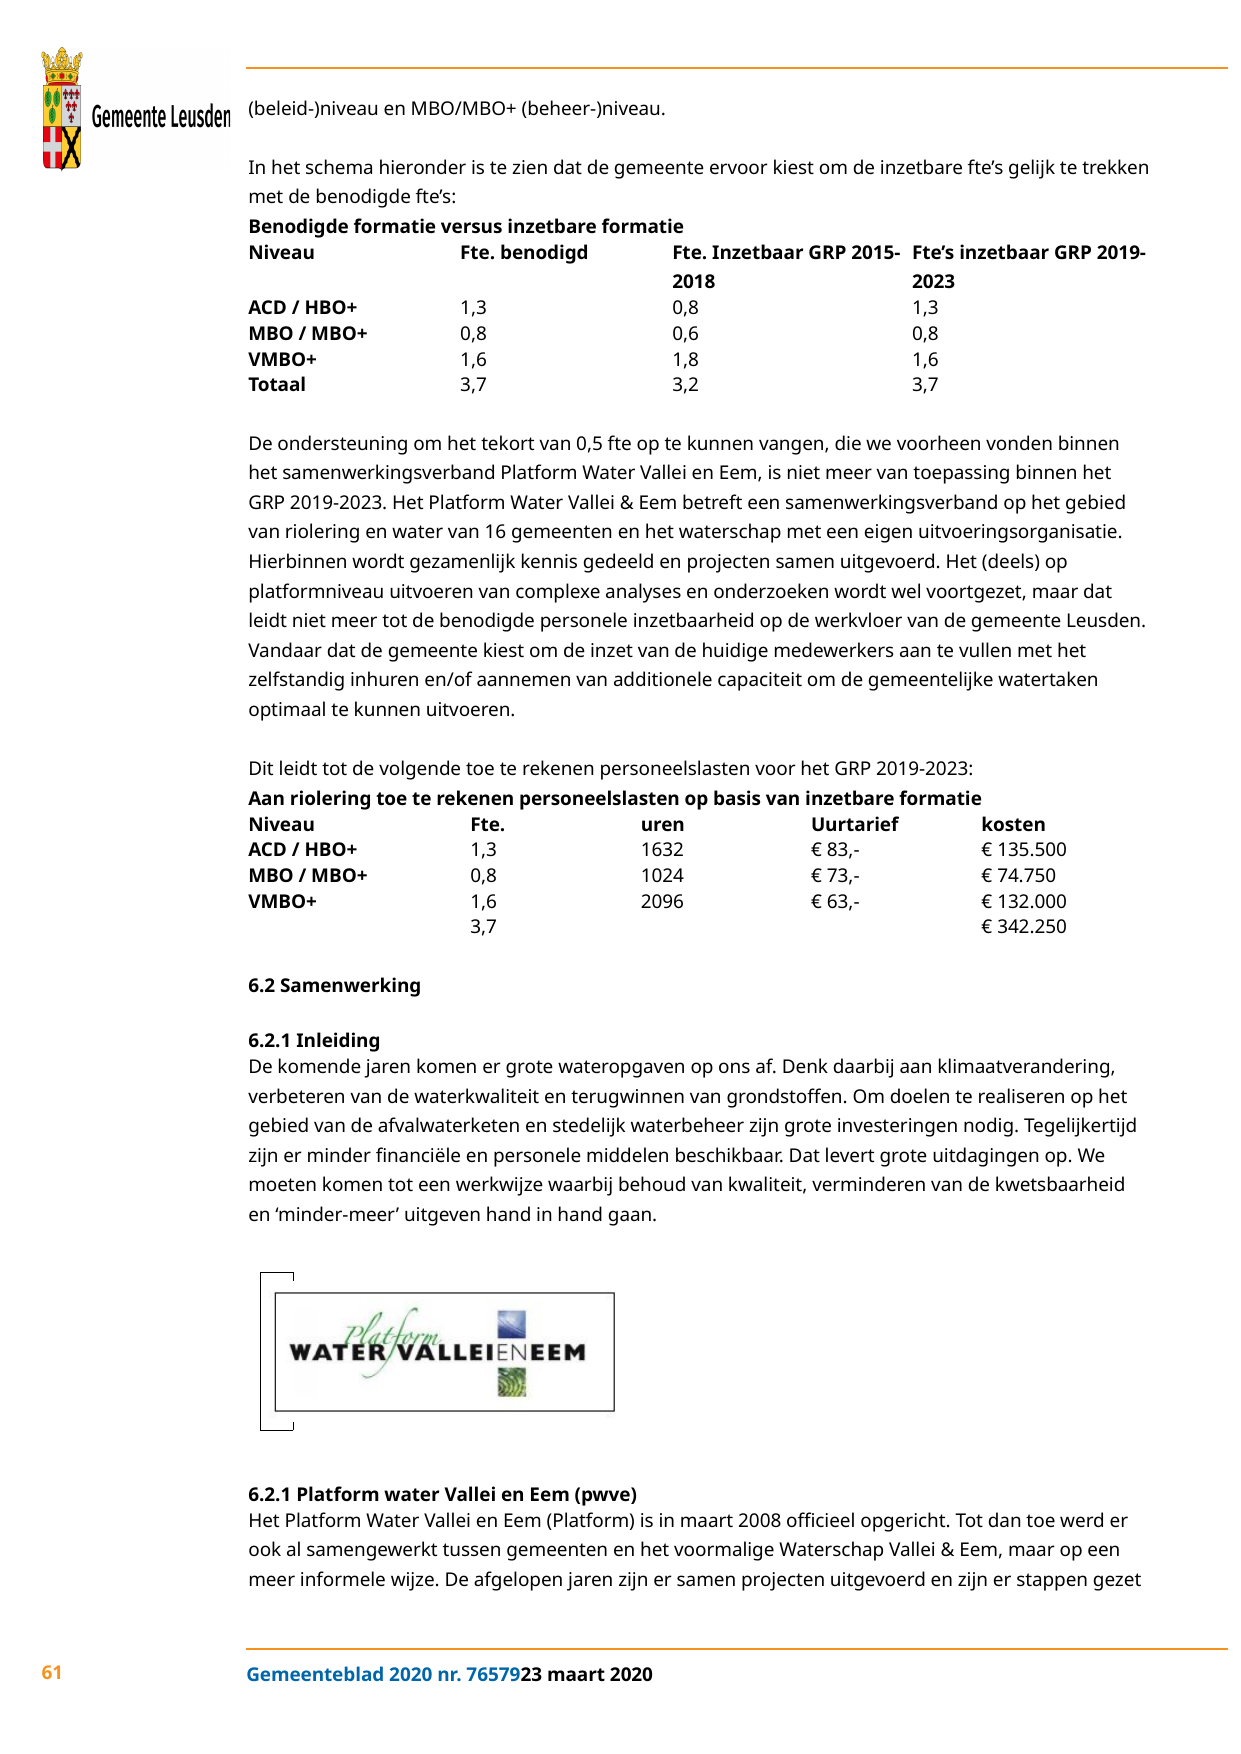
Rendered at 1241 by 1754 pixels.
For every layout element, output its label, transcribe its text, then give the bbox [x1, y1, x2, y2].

text Dit leidt tot de volgende toe te rekenen personeelslasten voor het GRP 2019-2023: [248, 755, 1152, 781]
table_cell 1,3 [460, 294, 672, 320]
table_cell 1,6 [912, 346, 1152, 371]
table_cell 1,8 [672, 346, 912, 371]
table_cell 1,6 [460, 346, 672, 371]
table_cell 0,8 [470, 862, 641, 888]
table_cell 2096 [641, 888, 811, 914]
text In het schema hieronder is te zien dat de gemeente ervoor kiest om de inzetbare fte’s gelijk te trekken met de benodigde fte’s: [248, 154, 1152, 209]
table_cell Fte. Inzetbaar GRP 2015-2018 [672, 239, 912, 294]
table_cell Niveau [248, 811, 470, 837]
table_cell VMBO+ [248, 346, 460, 371]
text De komende jaren komen er grote wateropgaven op ons af. Denk daarbij aan klimaatverandering, verbeteren van de waterkwaliteit en terugwinnen van grondstoffen. Om doelen te realiseren op het gebied van de afvalwaterketen en stedelijk waterbeheer zijn grote investeringen nodig. Tegelijkertijd zijn er minder financiële en personele middelen beschikbaar. Dat levert grote uitdagingen op. We moeten komen tot een werkwijze waarbij behoud van kwaliteit, verminderen van de kwetsbaarheid en ‘minder-meer’ uitgeven hand in hand gaan. [248, 1053, 1152, 1227]
text 6.2 Samenwerking [248, 972, 1152, 998]
table_cell MBO / MBO+ [248, 862, 470, 888]
table_cell 3,7 [460, 371, 672, 397]
text De ondersteuning om het tekort van 0,5 fte op te kunnen vangen, die we voorheen vonden binnen het samenwerkingsverband Platform Water Vallei en Eem, is niet meer van toepassing binnen het GRP 2019-2023. Het Platform Water Vallei & Eem betreft een samenwerkingsverband op het gebied van riolering en water van 16 gemeenten en het waterschap met een eigen uitvoeringsorganisatie. Hierbinnen wordt gezamenlijk kennis gedeeld en projecten samen uitgevoerd. Het (deels) op platformniveau uitvoeren van complexe analyses en onderzoeken wordt wel voortgezet, maar dat leidt niet meer tot de benodigde personele inzetbaarheid op de werkvloer van de gemeente Leusden. Vandaar dat de gemeente kiest om de inzet van de huidige medewerkers aan te vullen met het zelfstandig inhuren en/of aannemen van additionele capaciteit om de gemeentelijke watertaken optimaal te kunnen uitvoeren. [248, 430, 1152, 722]
table_cell kosten [981, 811, 1152, 837]
text 6.2.1 Platform water Vallei en Eem (pwve) [248, 1481, 1152, 1507]
table_cell € 135.500 [981, 837, 1152, 862]
table_cell ACD / HBO+ [248, 294, 460, 320]
table_cell 1632 [641, 837, 811, 862]
table_cell Fte. benodigd [460, 239, 672, 294]
table_cell 0,8 [912, 320, 1152, 346]
picture [41, 47, 231, 172]
table_cell MBO / MBO+ [248, 320, 460, 346]
table_header Aan riolering toe te rekenen personeelslasten op basis van inzetbare formatie [248, 785, 1152, 811]
table_cell [641, 914, 811, 939]
table_cell € 74.750 [981, 862, 1152, 888]
table_cell ACD / HBO+ [248, 837, 470, 862]
table_cell € 342.250 [981, 914, 1152, 939]
table_cell € 132.000 [981, 888, 1152, 914]
table_cell uren [641, 811, 811, 837]
table_cell 0,6 [672, 320, 912, 346]
table_cell Fte’s inzetbaar GRP 2019-2023 [912, 239, 1152, 294]
table_header [912, 213, 1152, 239]
table_header Benodigde formatie versus inzetbare formatie [248, 213, 912, 239]
table_cell 3,2 [672, 371, 912, 397]
picture [268, 1281, 624, 1422]
table_cell 1,3 [912, 294, 1152, 320]
table_cell 1,3 [470, 837, 641, 862]
table_cell [811, 914, 981, 939]
table_cell Totaal [248, 371, 460, 397]
table_cell 3,7 [912, 371, 1152, 397]
table_cell Uurtarief [811, 811, 981, 837]
text (beleid-)niveau en MBO/MBO+ (beheer-)niveau. [248, 95, 1152, 121]
table_cell 0,8 [460, 320, 672, 346]
table_cell 1024 [641, 862, 811, 888]
table_cell 3,7 [470, 914, 641, 939]
text Het Platform Water Vallei en Eem (Platform) is in maart 2008 officieel opgericht. Tot dan toe werd er ook al samengewerkt tussen gemeenten en het voormalige Waterschap Vallei & Eem, maar op een meer informele wijze. De afgelopen jaren zijn er samen projecten uitgevoerd en zijn er stappen gezet [248, 1507, 1152, 1592]
table_cell € 83,- [811, 837, 981, 862]
table_cell € 63,- [811, 888, 981, 914]
table_cell 0,8 [672, 294, 912, 320]
table_cell VMBO+ [248, 888, 470, 914]
table_cell Fte. [470, 811, 641, 837]
table_cell [248, 914, 470, 939]
table_cell 1,6 [470, 888, 641, 914]
table_cell € 73,- [811, 862, 981, 888]
table_cell Niveau [248, 239, 460, 294]
text 6.2.1 Inleiding [248, 1028, 1152, 1053]
